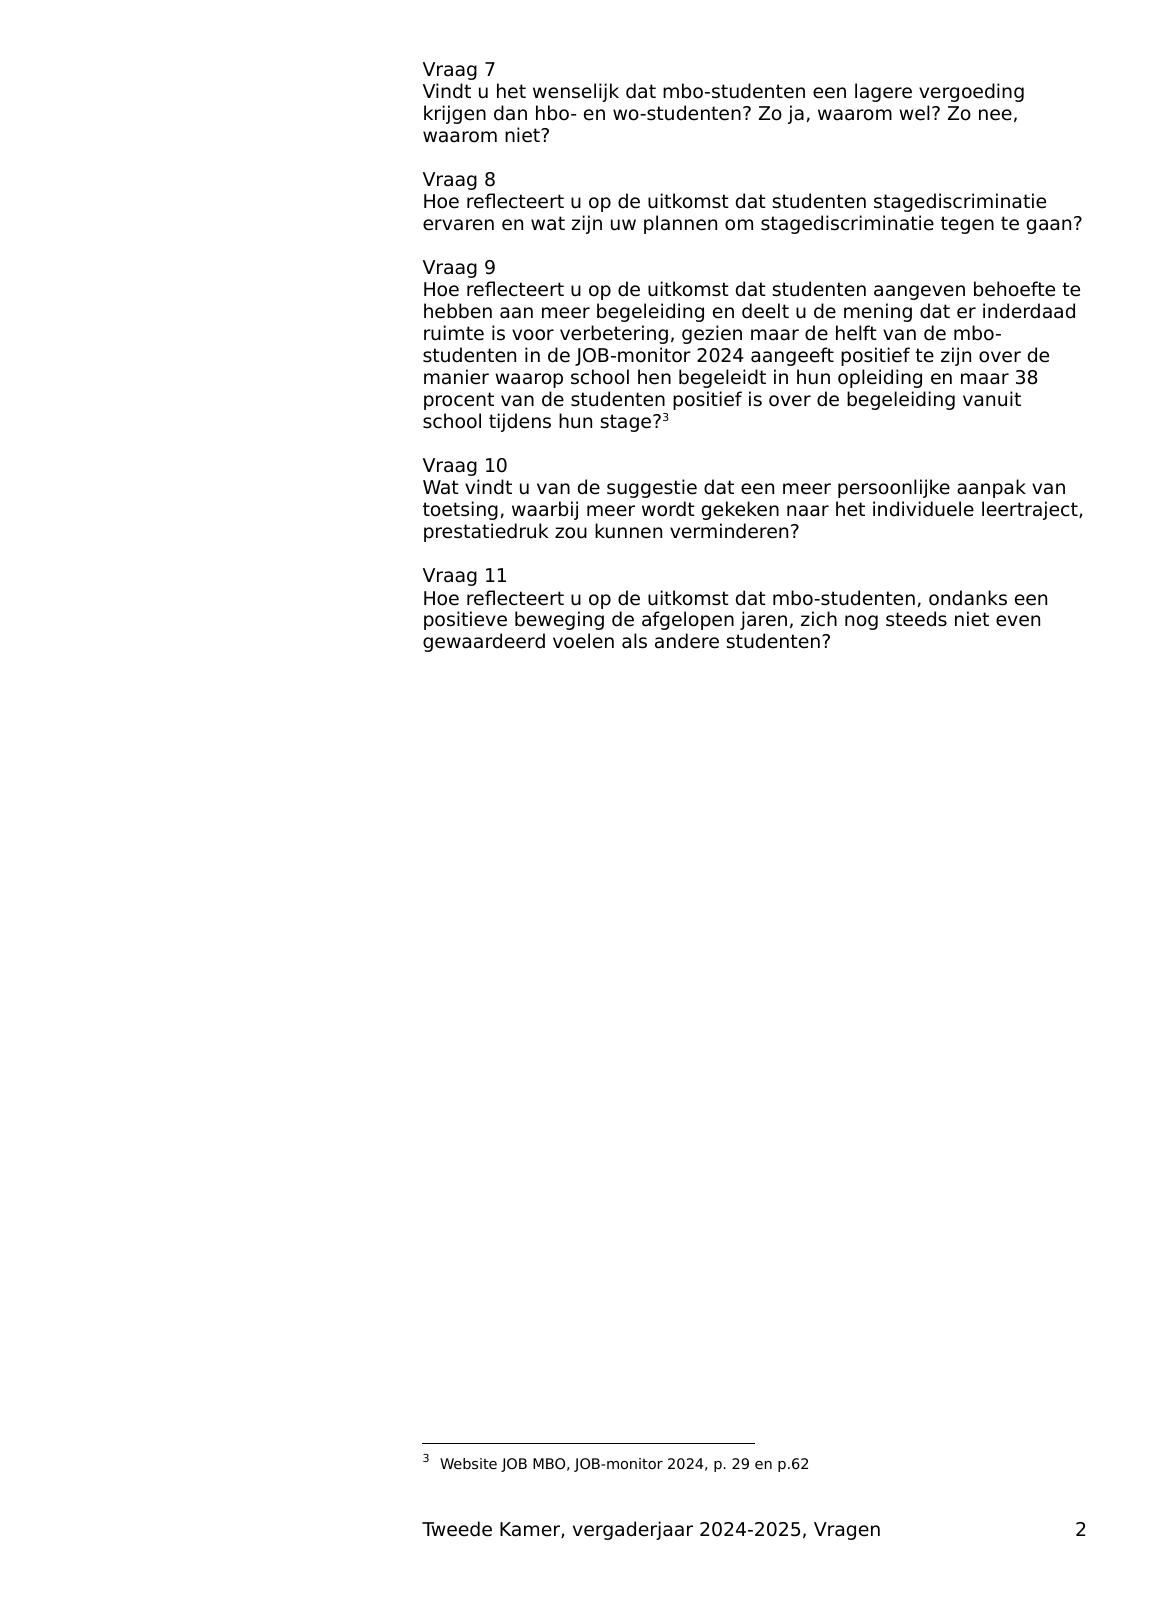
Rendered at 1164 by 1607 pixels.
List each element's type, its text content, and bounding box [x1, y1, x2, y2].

text Website JOB MBO, JOB-monitor 2024, p. 29 en p.62 [422, 1452, 1087, 1474]
text Vraag 8 [422, 169, 1087, 191]
text Hoe reflecteert u op de uitkomst dat studenten aangeven behoefte te hebben aan meer begeleiding en deelt u de mening dat er inderdaad ruimte is voor verbetering, gezien maar de helft van de mbo-studenten in de JOB-monitor 2024 aangeeft positief te zijn over de manier waarop school hen begeleidt in hun opleiding en maar 38 procent van de studenten positief is over de begeleiding vanuit school tijdens hun stage? [422, 279, 1087, 433]
text Vraag 11 [422, 565, 1087, 587]
text Hoe reflecteert u op de uitkomst dat studenten stagediscriminatie ervaren en wat zijn uw plannen om stagediscriminatie tegen te gaan? [422, 191, 1087, 235]
text Vindt u het wenselijk dat mbo-studenten een lagere vergoeding krijgen dan hbo- en wo-studenten? Zo ja, waarom wel? Zo nee, waarom niet? [422, 81, 1087, 147]
text Vraag 10 [422, 455, 1087, 477]
text Hoe reflecteert u op de uitkomst dat mbo-studenten, ondanks een positieve beweging de afgelopen jaren, zich nog steeds niet even gewaardeerd voelen als andere studenten? [422, 587, 1087, 653]
text Vraag 7 [422, 59, 1087, 81]
text Vraag 9 [422, 257, 1087, 279]
text Wat vindt u van de suggestie dat een meer persoonlijke aanpak van toetsing, waarbij meer wordt gekeken naar het individuele leertraject, prestatiedruk zou kunnen verminderen? [422, 477, 1087, 543]
